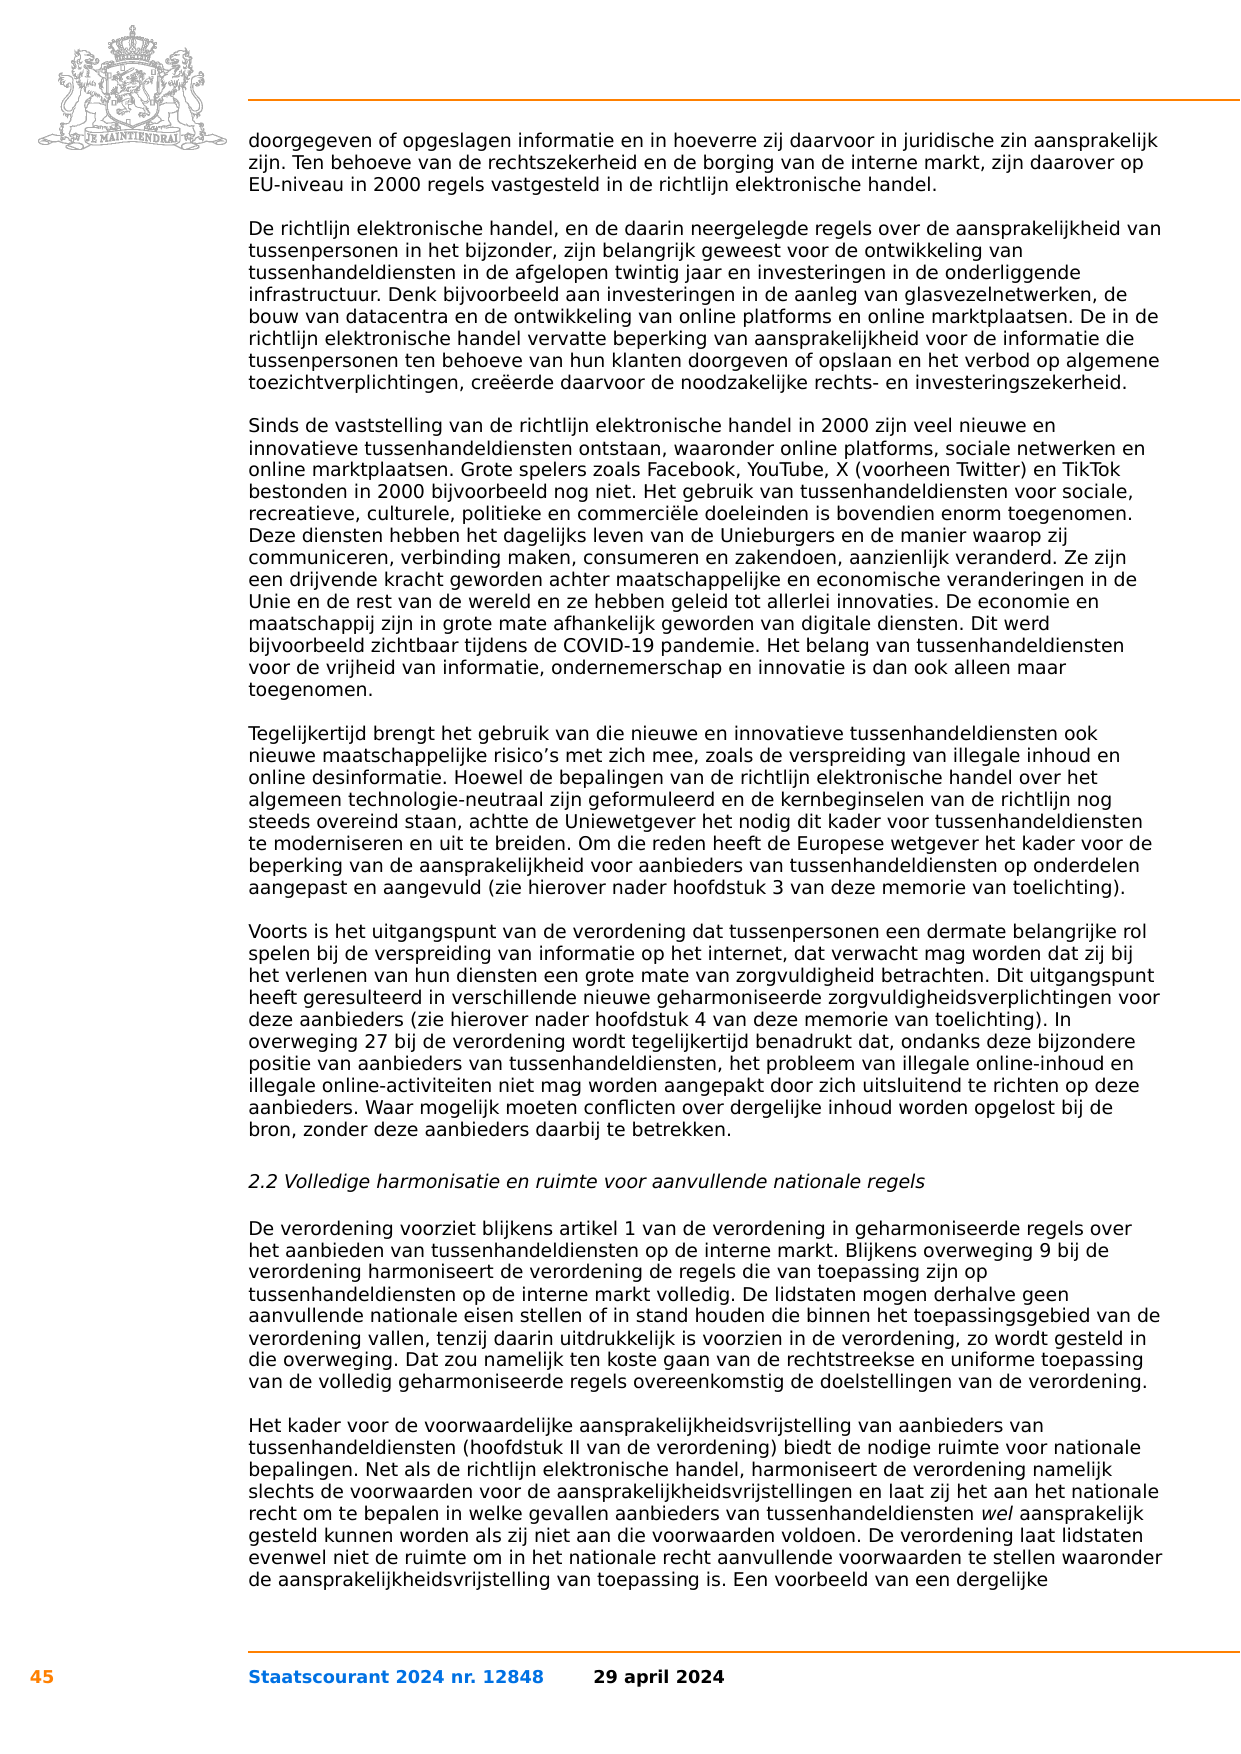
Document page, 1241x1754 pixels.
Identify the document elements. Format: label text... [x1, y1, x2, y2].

text De verordening voorziet blijkens artikel 1 van de verordening in geharmoniseerde regels over het aanbieden van tussenhandeldiensten op de interne markt. Blijkens overweging 9 bij de verordening harmoniseert de verordening de regels die van toepassing zijn op tussenhandeldiensten op de interne markt volledig. De lidstaten mogen derhalve geen aanvullende nationale eisen stellen of in stand houden die binnen het toepassingsgebied van de verordening vallen, tenzij daarin uitdrukkelijk is voorzien in de verordening, zo wordt gesteld in die overweging. Dat zou namelijk ten koste gaan van de rechtstreekse en uniforme toepassing van de volledig geharmoniseerde regels overeenkomstig de doelstellingen van de verordening. [248, 1217, 1163, 1393]
text Het kader voor de voorwaardelijke aansprakelijkheidsvrijstelling van aanbieders van tussenhandeldiensten (hoofdstuk II van de verordening) biedt de nodige ruimte voor nationale bepalingen. Net als de richtlijn elektronische handel, harmoniseert de verordening namelijk slechts de voorwaarden voor de aansprakelijkheidsvrijstellingen en laat zij het aan het nationale recht om te bepalen in welke gevallen aanbieders van tussenhandeldiensten wel aansprakelijk gesteld kunnen worden als zij niet aan die voorwaarden voldoen. De verordening laat lidstaten evenwel niet de ruimte om in het nationale recht aanvullende voorwaarden te stellen waaronder de aansprakelijkheidsvrijstelling van toepassing is. Een voorbeeld van een dergelijke [248, 1415, 1163, 1591]
text doorgegeven of opgeslagen informatie en in hoeverre zij daarvoor in juridische zin aansprakelijk zijn. Ten behoeve van de rechtszekerheid en de borging van de interne markt, zijn daarover op EU-niveau in 2000 regels vastgesteld in de richtlijn elektronische handel. [248, 130, 1163, 196]
text De richtlijn elektronische handel, en de daarin neergelegde regels over de aansprakelijkheid van tussenpersonen in het bijzonder, zijn belangrijk geweest voor de ontwikkeling van tussenhandeldiensten in de afgelopen twintig jaar en investeringen in de onderliggende infrastructuur. Denk bijvoorbeeld aan investeringen in de aanleg van glasvezelnetwerken, de bouw van datacentra en de ontwikkeling van online platforms en online marktplaatsen. De in de richtlijn elektronische handel vervatte beperking van aansprakelijkheid voor de informatie die tussenpersonen ten behoeve van hun klanten doorgeven of opslaan en het verbod op algemene toezichtverplichtingen, creëerde daarvoor de noodzakelijke rechts- en investeringszekerheid. [248, 218, 1163, 393]
text Tegelijkertijd brengt het gebruik van die nieuwe en innovatieve tussenhandeldiensten ook nieuwe maatschappelijke risico’s met zich mee, zoals de verspreiding van illegale inhoud en online desinformatie. Hoewel de bepalingen van de richtlijn elektronische handel over het algemeen technologie-neutraal zijn geformuleerd en de kernbeginselen van de richtlijn nog steeds overeind staan, achtte de Uniewetgever het nodig dit kader voor tussenhandeldiensten te moderniseren en uit te breiden. Om die reden heeft de Europese wetgever het kader voor de beperking van de aansprakelijkheid voor aanbieders van tussenhandeldiensten op onderdelen aangepast en aangevuld (zie hierover nader hoofdstuk 3 van deze memorie van toelichting). [248, 723, 1163, 899]
picture [38, 25, 227, 150]
text Sinds de vaststelling van de richtlijn elektronische handel in 2000 zijn veel nieuwe en innovatieve tussenhandeldiensten ontstaan, waaronder online platforms, sociale netwerken en online marktplaatsen. Grote spelers zoals Facebook, YouTube, X (voorheen Twitter) en TikTok bestonden in 2000 bijvoorbeeld nog niet. Het gebruik van tussenhandeldiensten voor sociale, recreatieve, culturele, politieke en commerciële doeleinden is bovendien enorm toegenomen. Deze diensten hebben het dagelijks leven van de Unieburgers en de manier waarop zij communiceren, verbinding maken, consumeren en zakendoen, aanzienlijk veranderd. Ze zijn een drijvende kracht geworden achter maatschappelijke en economische veranderingen in de Unie en de rest van de wereld en ze hebben geleid tot allerlei innovaties. De economie en maatschappij zijn in grote mate afhankelijk geworden van digitale diensten. Dit werd bijvoorbeeld zichtbaar tijdens de COVID-19 pandemie. Het belang van tussenhandeldiensten voor de vrijheid van informatie, ondernemerschap en innovatie is dan ook alleen maar toegenomen. [248, 415, 1163, 701]
text Voorts is het uitgangspunt van de verordening dat tussenpersonen een dermate belangrijke rol spelen bij de verspreiding van informatie op het internet, dat verwacht mag worden dat zij bij het verlenen van hun diensten een grote mate van zorgvuldigheid betrachten. Dit uitgangspunt heeft geresulteerd in verschillende nieuwe geharmoniseerde zorgvuldigheidsverplichtingen voor deze aanbieders (zie hierover nader hoofdstuk 4 van deze memorie van toelichting). In overweging 27 bij de verordening wordt tegelijkertijd benadrukt dat, ondanks deze bijzondere positie van aanbieders van tussenhandeldiensten, het probleem van illegale online-inhoud en illegale online-activiteiten niet mag worden aangepakt door zich uitsluitend te richten op deze aanbieders. Waar mogelijk moeten conflicten over dergelijke inhoud worden opgelost bij de bron, zonder deze aanbieders daarbij te betrekken. [248, 921, 1163, 1141]
subtitle 2.2 Volledige harmonisatie en ruimte voor aanvullende nationale regels [248, 1171, 1163, 1192]
